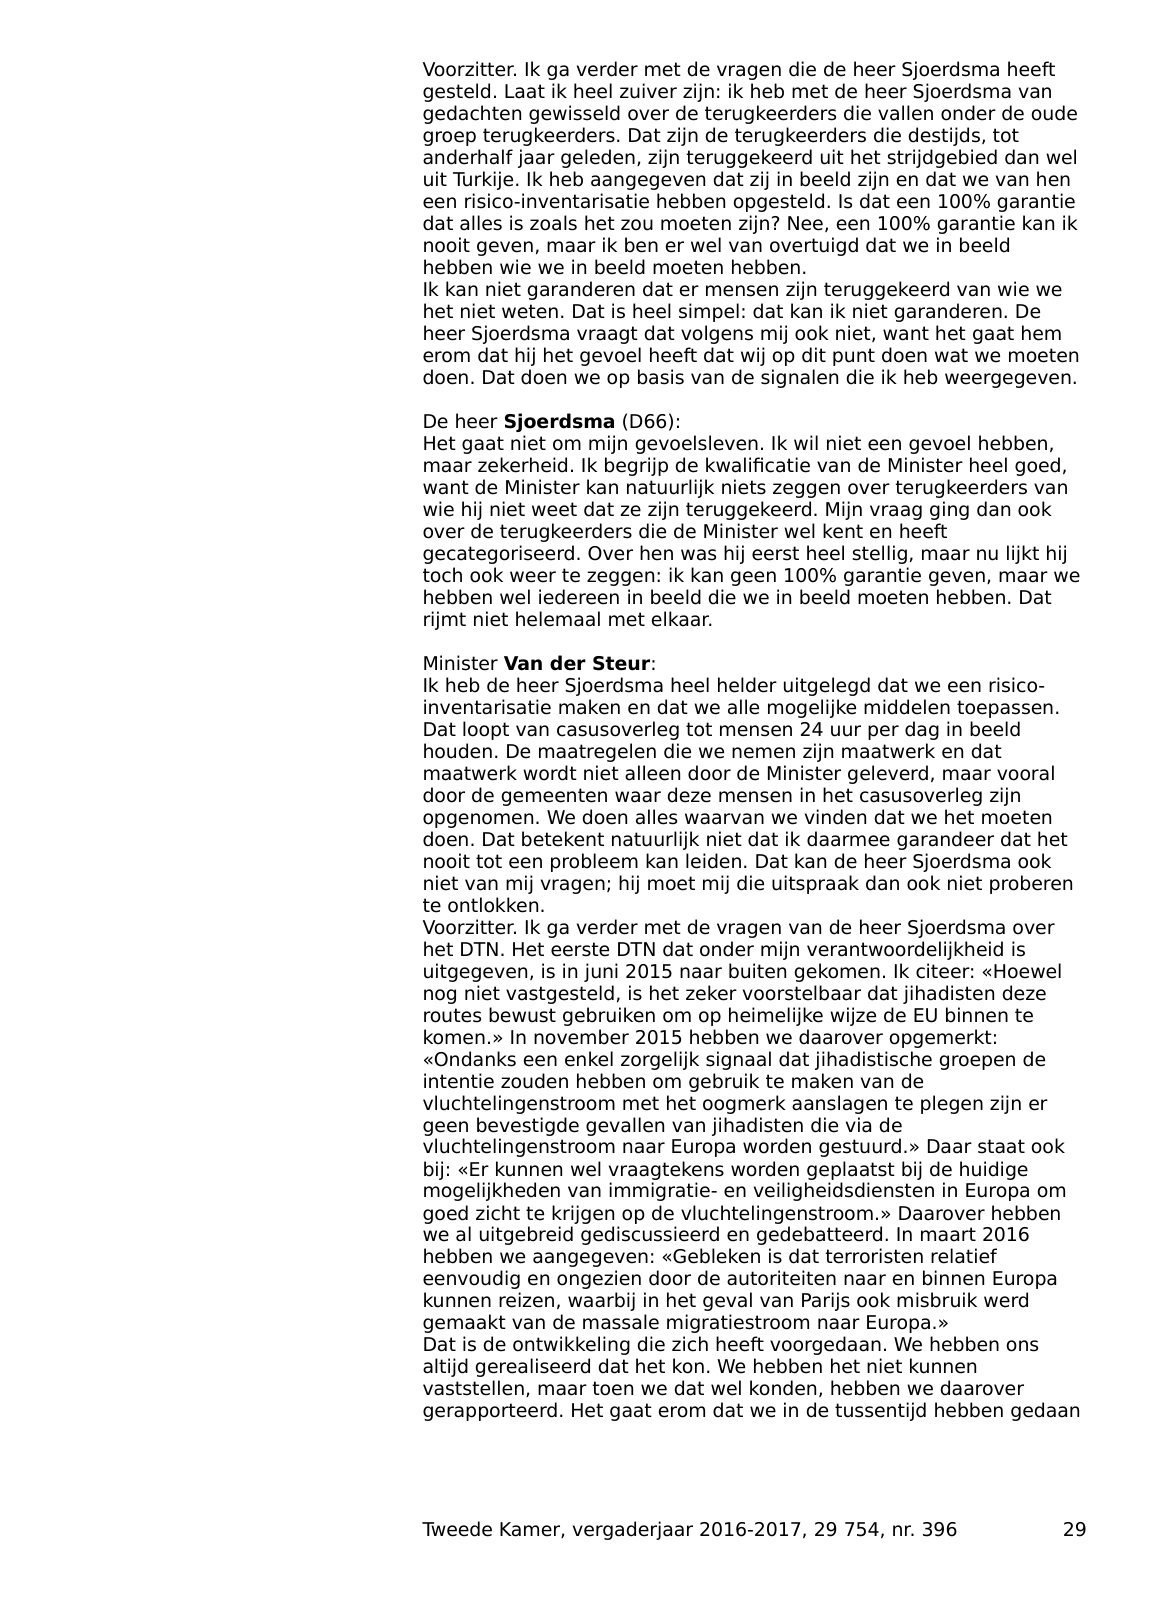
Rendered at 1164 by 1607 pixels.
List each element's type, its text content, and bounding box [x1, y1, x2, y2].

text Voorzitter. Ik ga verder met de vragen die de heer Sjoerdsma heeft gesteld. Laat ik heel zuiver zijn: ik heb met de heer Sjoerdsma van gedachten gewisseld over de terugkeerders die vallen onder de oude groep terugkeerders. Dat zijn de terugkeerders die destijds, tot anderhalf jaar geleden, zijn teruggekeerd uit het strijdgebied dan wel uit Turkije. Ik heb aangegeven dat zij in beeld zijn en dat we van hen een risico-inventarisatie hebben opgesteld. Is dat een 100% garantie dat alles is zoals het zou moeten zijn? Nee, een 100% garantie kan ik nooit geven, maar ik ben er wel van overtuigd dat we in beeld hebben wie we in beeld moeten hebben. [422, 59, 1087, 279]
text De heer Sjoerdsma (D66): [422, 411, 1087, 433]
text Ik heb de heer Sjoerdsma heel helder uitgelegd dat we een risico-inventarisatie maken en dat we alle mogelijke middelen toepassen. Dat loopt van casusoverleg tot mensen 24 uur per dag in beeld houden. De maatregelen die we nemen zijn maatwerk en dat maatwerk wordt niet alleen door de Minister geleverd, maar vooral door de gemeenten waar deze mensen in het casusoverleg zijn opgenomen. We doen alles waarvan we vinden dat we het moeten doen. Dat betekent natuurlijk niet dat ik daarmee garandeer dat het nooit tot een probleem kan leiden. Dat kan de heer Sjoerdsma ook niet van mij vragen; hij moet mij die uitspraak dan ook niet proberen te ontlokken. [422, 675, 1087, 917]
text Voorzitter. Ik ga verder met de vragen van de heer Sjoerdsma over het DTN. Het eerste DTN dat onder mijn verantwoordelijkheid is uitgegeven, is in juni 2015 naar buiten gekomen. Ik citeer: «Hoewel nog niet vastgesteld, is het zeker voorstelbaar dat jihadisten deze routes bewust gebruiken om op heimelijke wijze de EU binnen te komen.» In november 2015 hebben we daarover opgemerkt: «Ondanks een enkel zorgelijk signaal dat jihadistische groepen de intentie zouden hebben om gebruik te maken van de vluchtelingenstroom met het oogmerk aanslagen te plegen zijn er geen bevestigde gevallen van jihadisten die via de vluchtelingenstroom naar Europa worden gestuurd.» Daar staat ook bij: «Er kunnen wel vraagtekens worden geplaatst bij de huidige mogelijkheden van immigratie- en veiligheidsdiensten in Europa om goed zicht te krijgen op de vluchtelingenstroom.» Daarover hebben we al uitgebreid gediscussieerd en gedebatteerd. In maart 2016 hebben we aangegeven: «Gebleken is dat terroristen relatief eenvoudig en ongezien door de autoriteiten naar en binnen Europa kunnen reizen, waarbij in het geval van Parijs ook misbruik werd gemaakt van de massale migratiestroom naar Europa.» [422, 917, 1087, 1334]
text Ik kan niet garanderen dat er mensen zijn teruggekeerd van wie we het niet weten. Dat is heel simpel: dat kan ik niet garanderen. De heer Sjoerdsma vraagt dat volgens mij ook niet, want het gaat hem erom dat hij het gevoel heeft dat wij op dit punt doen wat we moeten doen. Dat doen we op basis van de signalen die ik heb weergegeven. [422, 279, 1087, 389]
text Minister Van der Steur: [422, 653, 1087, 675]
text Het gaat niet om mijn gevoelsleven. Ik wil niet een gevoel hebben, maar zekerheid. Ik begrijp de kwalificatie van de Minister heel goed, want de Minister kan natuurlijk niets zeggen over terugkeerders van wie hij niet weet dat ze zijn teruggekeerd. Mijn vraag ging dan ook over de terugkeerders die de Minister wel kent en heeft gecategoriseerd. Over hen was hij eerst heel stellig, maar nu lijkt hij toch ook weer te zeggen: ik kan geen 100% garantie geven, maar we hebben wel iedereen in beeld die we in beeld moeten hebben. Dat rijmt niet helemaal met elkaar. [422, 433, 1087, 631]
text Dat is de ontwikkeling die zich heeft voorgedaan. We hebben ons altijd gerealiseerd dat het kon. We hebben het niet kunnen vaststellen, maar toen we dat wel konden, hebben we daarover gerapporteerd. Het gaat erom dat we in de tussentijd hebben gedaan [422, 1334, 1087, 1422]
